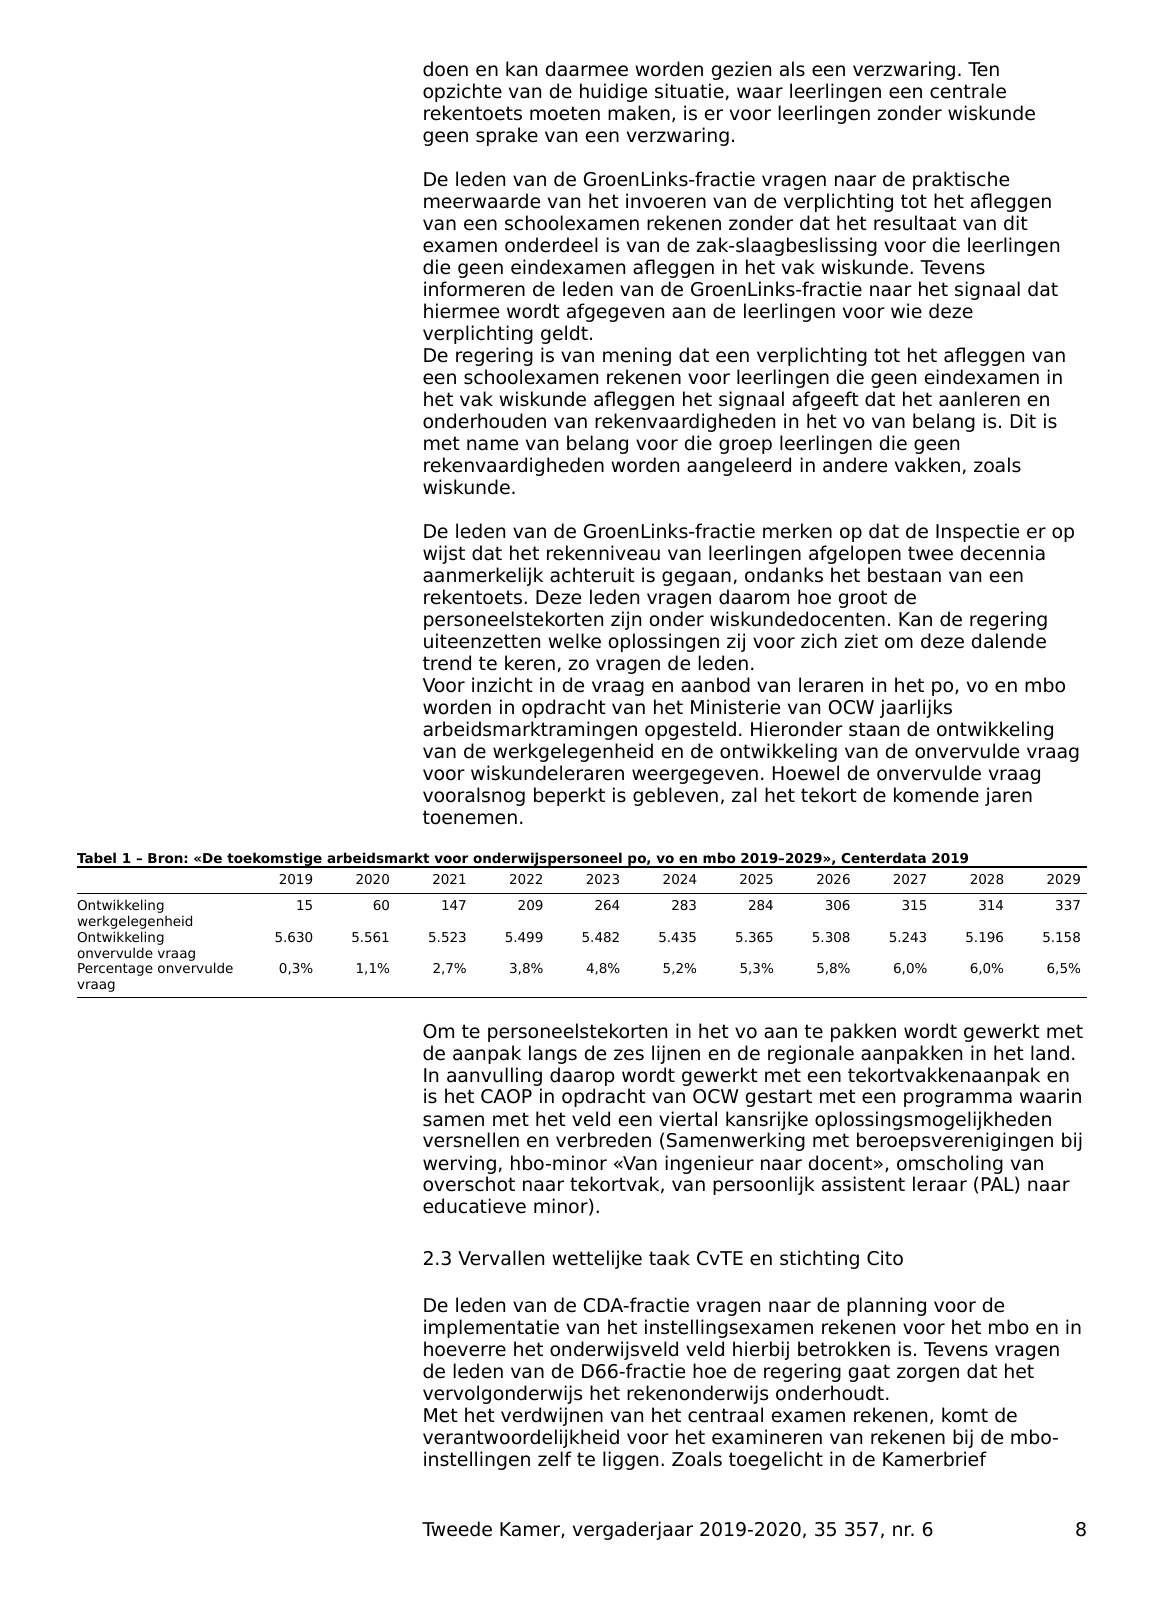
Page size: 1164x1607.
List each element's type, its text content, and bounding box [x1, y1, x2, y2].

table_cell 6,0% [933, 961, 1010, 997]
table_cell 2019 [242, 868, 319, 892]
text Met het verdwijnen van het centraal examen rekenen, komt de verantwoordelijkheid voor het examineren van rekenen bij de mbo-instellingen zelf te liggen. Zoals toegelicht in de Kamerbrief [422, 1405, 1087, 1471]
table_cell 2028 [933, 868, 1010, 892]
table_cell 3,8% [473, 961, 549, 997]
table_cell 2027 [856, 868, 933, 892]
table_cell 314 [933, 894, 1010, 930]
table_cell Ontwikkeling werkgelegenheid [77, 894, 242, 930]
table_cell Ontwikkeling onvervulde vraag [77, 930, 242, 961]
text Voor inzicht in de vraag en aanbod van leraren in het po, vo en mbo worden in opdracht van het Ministerie van OCW jaarlijks arbeidsmarktramingen opgesteld. Hieronder staan de ontwikkeling van de werkgelegenheid en de ontwikkeling van de onvervulde vraag voor wiskundeleraren weergegeven. Hoewel de onvervulde vraag vooralsnog beperkt is gebleven, zal het tekort de komende jaren toenemen. [422, 675, 1087, 829]
table_cell Percentage onvervulde vraag [77, 961, 242, 997]
table_cell 15 [242, 894, 319, 930]
table_header Tabel 1 – Bron: «De toekomstige arbeidsmarkt voor onderwijspersoneel po, vo en mbo 2019–2029», Centerdata 2019 [77, 851, 1087, 866]
table_cell 60 [319, 894, 396, 930]
table_cell 5,2% [626, 961, 703, 997]
table_cell 2029 [1010, 868, 1087, 892]
table_cell 5.482 [549, 930, 626, 961]
table_cell 5.561 [319, 930, 396, 961]
text De leden van de GroenLinks-fractie vragen naar de praktische meerwaarde van het invoeren van de verplichting tot het afleggen van een schoolexamen rekenen zonder dat het resultaat van dit examen onderdeel is van de zak-slaagbeslissing voor die leerlingen die geen eindexamen afleggen in het vak wiskunde. Tevens informeren de leden van de GroenLinks-fractie naar het signaal dat hiermee wordt afgegeven aan de leerlingen voor wie deze verplichting geldt. [422, 169, 1087, 345]
table_cell 5.158 [1010, 930, 1087, 961]
table_cell 5.365 [703, 930, 779, 961]
table_cell 5.196 [933, 930, 1010, 961]
subtitle 2.3 Vervallen wettelijke taak CvTE en stichting Cito [422, 1248, 1087, 1270]
table_cell 5.243 [856, 930, 933, 961]
table_cell 5.499 [473, 930, 549, 961]
table_cell 306 [780, 894, 856, 930]
table_cell 2024 [626, 868, 703, 892]
table_cell 6,0% [856, 961, 933, 997]
table_cell 5,3% [703, 961, 779, 997]
table_cell 2025 [703, 868, 779, 892]
table_cell 6,5% [1010, 961, 1087, 997]
table_cell 5.630 [242, 930, 319, 961]
text De leden van de GroenLinks-fractie merken op dat de Inspectie er op wijst dat het rekenniveau van leerlingen afgelopen twee decennia aanmerkelijk achteruit is gegaan, ondanks het bestaan van een rekentoets. Deze leden vragen daarom hoe groot de personeelstekorten zijn onder wiskundedocenten. Kan de regering uiteenzetten welke oplossingen zij voor zich ziet om deze dalende trend te keren, zo vragen de leden. [422, 521, 1087, 675]
text De regering is van mening dat een verplichting tot het afleggen van een schoolexamen rekenen voor leerlingen die geen eindexamen in het vak wiskunde afleggen het signaal afgeeft dat het aanleren en onderhouden van rekenvaardigheden in het vo van belang is. Dit is met name van belang voor die groep leerlingen die geen rekenvaardigheden worden aangeleerd in andere vakken, zoals wiskunde. [422, 345, 1087, 499]
table_cell 2021 [396, 868, 472, 892]
table_cell 337 [1010, 894, 1087, 930]
table_cell 315 [856, 894, 933, 930]
table_cell 2026 [780, 868, 856, 892]
table_cell 5.523 [396, 930, 472, 961]
table_cell 284 [703, 894, 779, 930]
table_cell 2023 [549, 868, 626, 892]
table_cell 147 [396, 894, 472, 930]
table_cell 5.308 [780, 930, 856, 961]
table_cell 1,1% [319, 961, 396, 997]
table_cell [77, 868, 242, 892]
table_cell 209 [473, 894, 549, 930]
text Om te personeelstekorten in het vo aan te pakken wordt gewerkt met de aanpak langs de zes lijnen en de regionale aanpakken in het land. In aanvulling daarop wordt gewerkt met een tekortvakkenaanpak en is het CAOP in opdracht van OCW gestart met een programma waarin samen met het veld een viertal kansrijke oplossingsmogelijkheden versnellen en verbreden (Samenwerking met beroepsverenigingen bij werving, hbo-minor «Van ingenieur naar docent», omscholing van overschot naar tekortvak, van persoonlijk assistent leraar (PAL) naar educatieve minor). [422, 1021, 1087, 1218]
table_cell 2,7% [396, 961, 472, 997]
table_cell 4,8% [549, 961, 626, 997]
table_cell 5,8% [780, 961, 856, 997]
text De leden van de CDA-fractie vragen naar de planning voor de implementatie van het instellingsexamen rekenen voor het mbo en in hoeverre het onderwijsveld veld hierbij betrokken is. Tevens vragen de leden van de D66-fractie hoe de regering gaat zorgen dat het vervolgonderwijs het rekenonderwijs onderhoudt. [422, 1295, 1087, 1405]
table_cell 0,3% [242, 961, 319, 997]
text doen en kan daarmee worden gezien als een verzwaring. Ten opzichte van de huidige situatie, waar leerlingen een centrale rekentoets moeten maken, is er voor leerlingen zonder wiskunde geen sprake van een verzwaring. [422, 59, 1087, 147]
table_cell 5.435 [626, 930, 703, 961]
table_cell 2022 [473, 868, 549, 892]
table_cell 283 [626, 894, 703, 930]
table_cell 2020 [319, 868, 396, 892]
table_cell 264 [549, 894, 626, 930]
